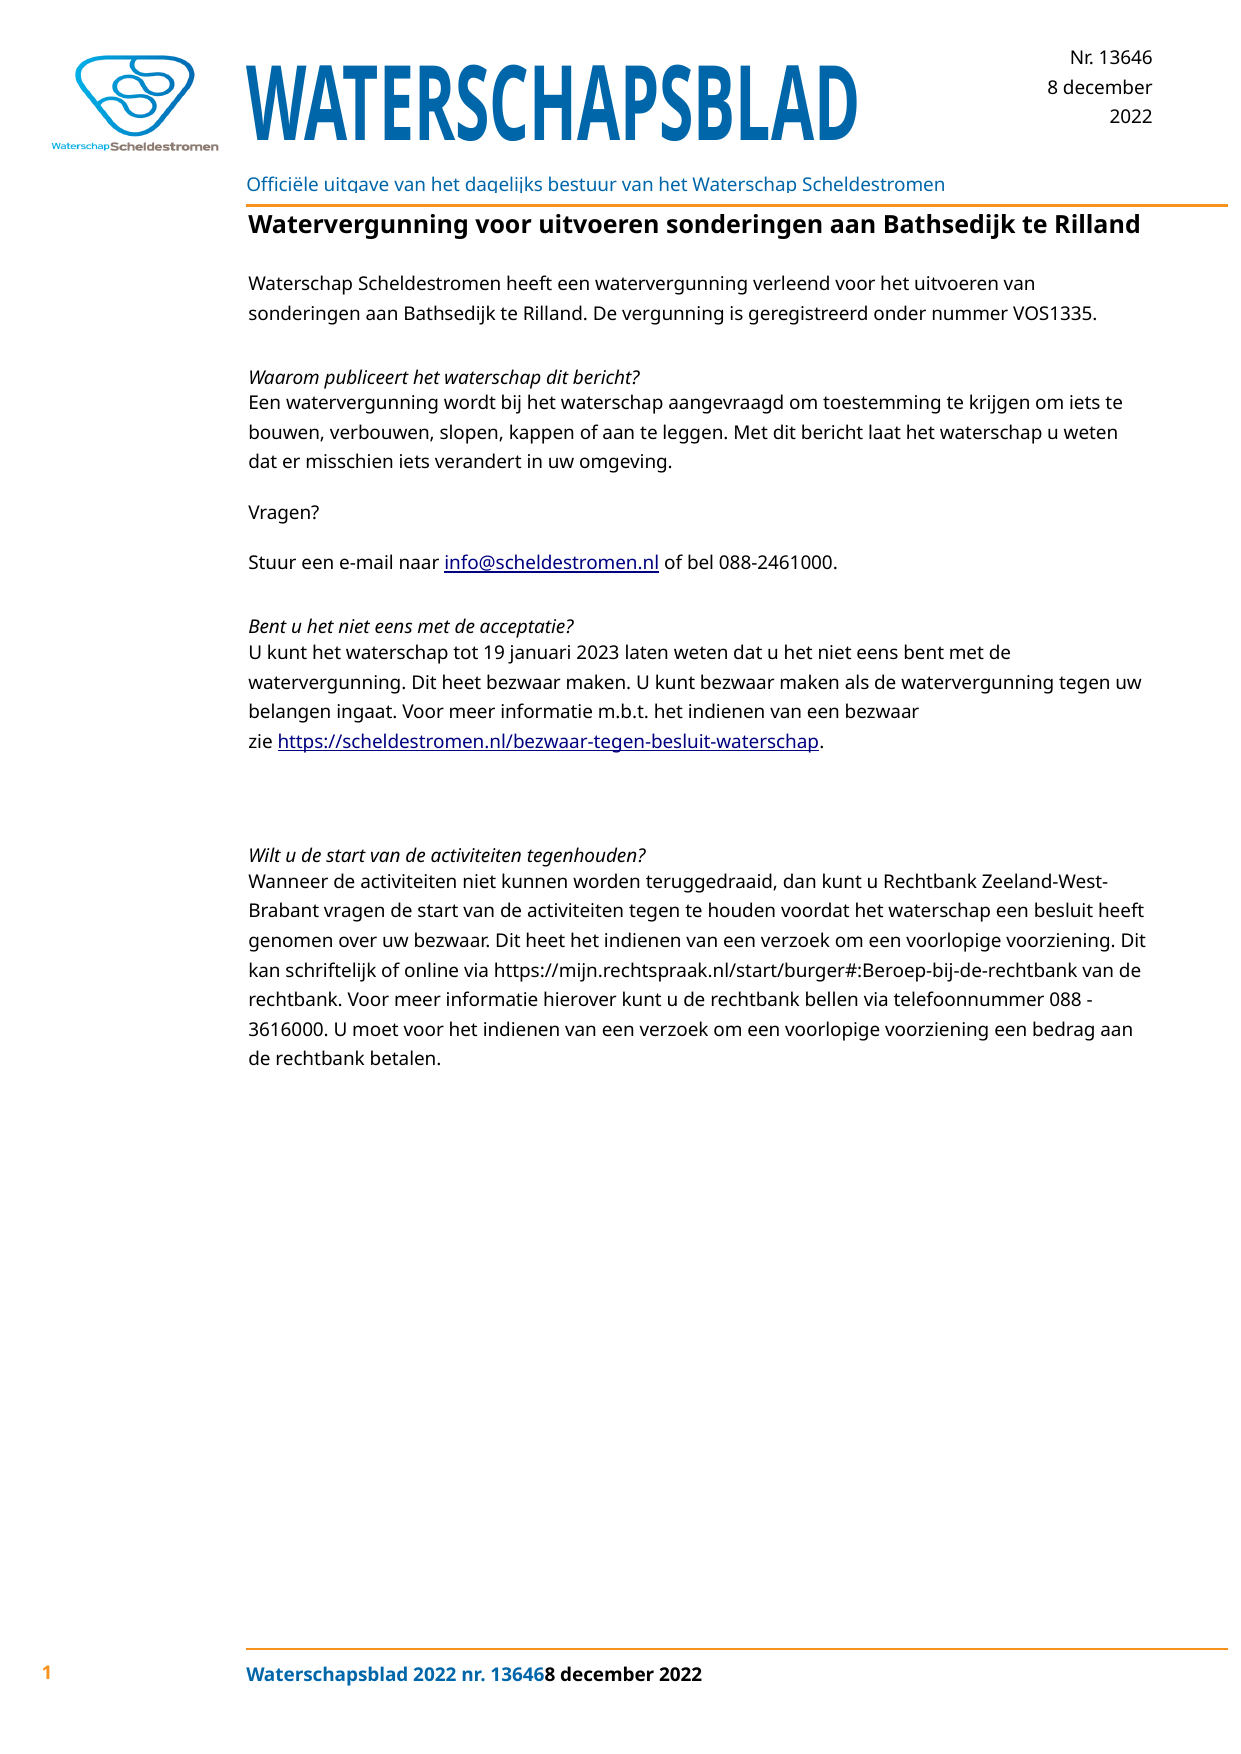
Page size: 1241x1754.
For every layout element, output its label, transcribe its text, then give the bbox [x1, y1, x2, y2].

text Waterschap Scheldestromen heeft een watervergunning verleend voor het uitvoeren van sonderingen aan Bathsedijk te Rilland. De vergunning is geregistreerd onder nummer VOS1335. [248, 270, 1152, 326]
picture [41, 47, 231, 172]
text Waarom publiceert het waterschap dit bericht? [248, 364, 1152, 389]
text Watervergunning voor uitvoeren sonderingen aan Bathsedijk te Rilland [248, 207, 1152, 241]
text Wanneer de activiteiten niet kunnen worden teruggedraaid, dan kunt u Rechtbank Zeeland-West-Brabant vragen de start van de activiteiten tegen te houden voordat het waterschap een besluit heeft genomen over uw bezwaar. Dit heet het indienen van een verzoek om een voorlopige voorziening. Dit kan schriftelijk of online via https://mijn.rechtspraak.nl/start/burger#:Beroep-bij-de-rechtbank van de rechtbank. Voor meer informatie hierover kunt u de rechtbank bellen via telefoonnummer 088 - 3616000. U moet voor het indienen van een verzoek om een voorlopige voorziening een bedrag aan de rechtbank betalen. [248, 868, 1152, 1071]
text Bent u het niet eens met de acceptatie? [248, 613, 1152, 639]
text Vragen? [248, 499, 1152, 525]
text Wilt u de start van de activiteiten tegenhouden? [248, 842, 1152, 868]
text U kunt het waterschap tot 19 januari 2023 laten weten dat u het niet eens bent met de watervergunning. Dit heet bezwaar maken. U kunt bezwaar maken als de watervergunning tegen uw belangen ingaat. Voor meer informatie m.b.t. het indienen van een bezwaar zie https://scheldestromen.nl/bezwaar-tegen-besluit-waterschap. [248, 639, 1152, 754]
text Een watervergunning wordt bij het waterschap aangevraagd om toestemming te krijgen om iets te bouwen, verbouwen, slopen, kappen of aan te leggen. Met dit bericht laat het waterschap u weten dat er misschien iets verandert in uw omgeving. [248, 389, 1152, 474]
text Stuur een e-mail naar info@scheldestromen.nl of bel 088-2461000. [248, 549, 1152, 575]
